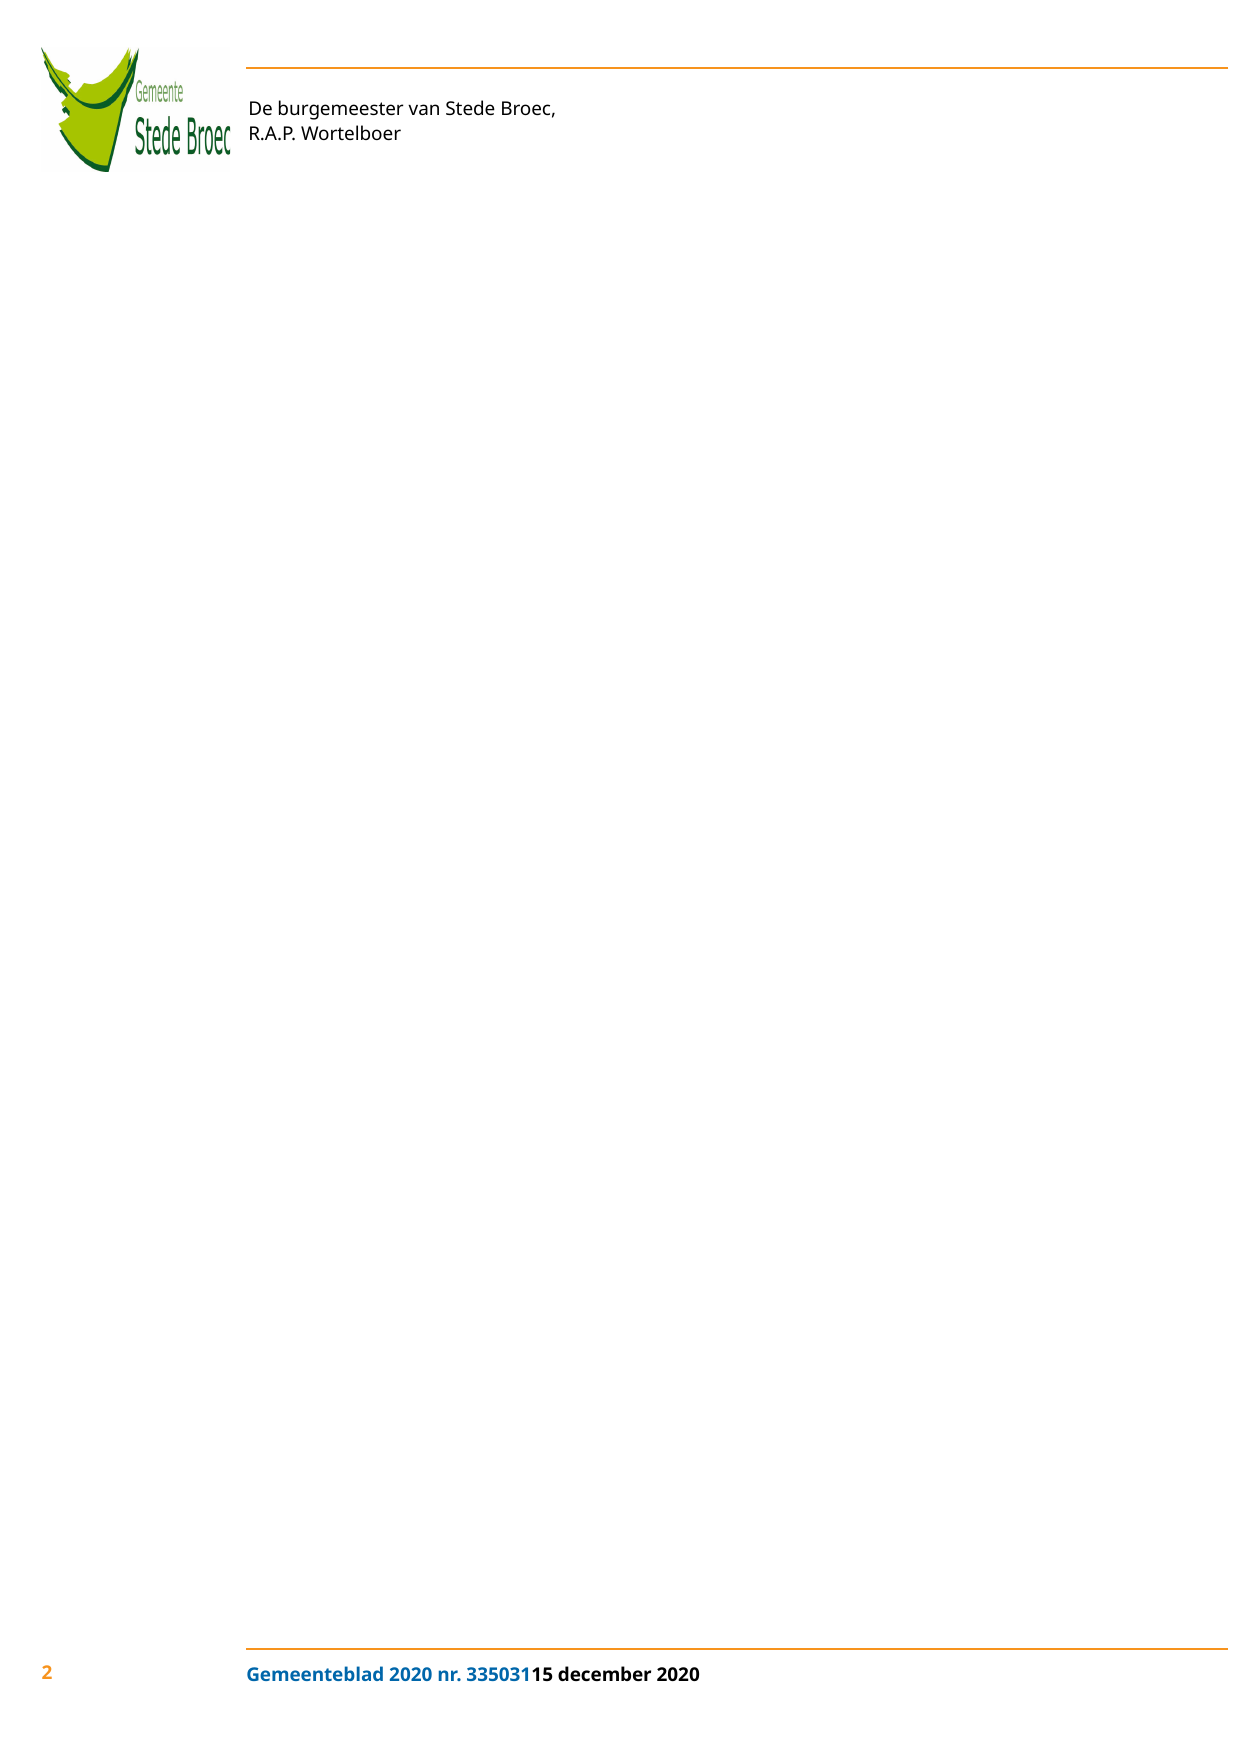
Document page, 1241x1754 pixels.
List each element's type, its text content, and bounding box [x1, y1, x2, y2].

text R.A.P. Wortelboer [248, 121, 1152, 146]
picture [41, 47, 231, 172]
text De burgemeester van Stede Broec, [248, 95, 1152, 121]
